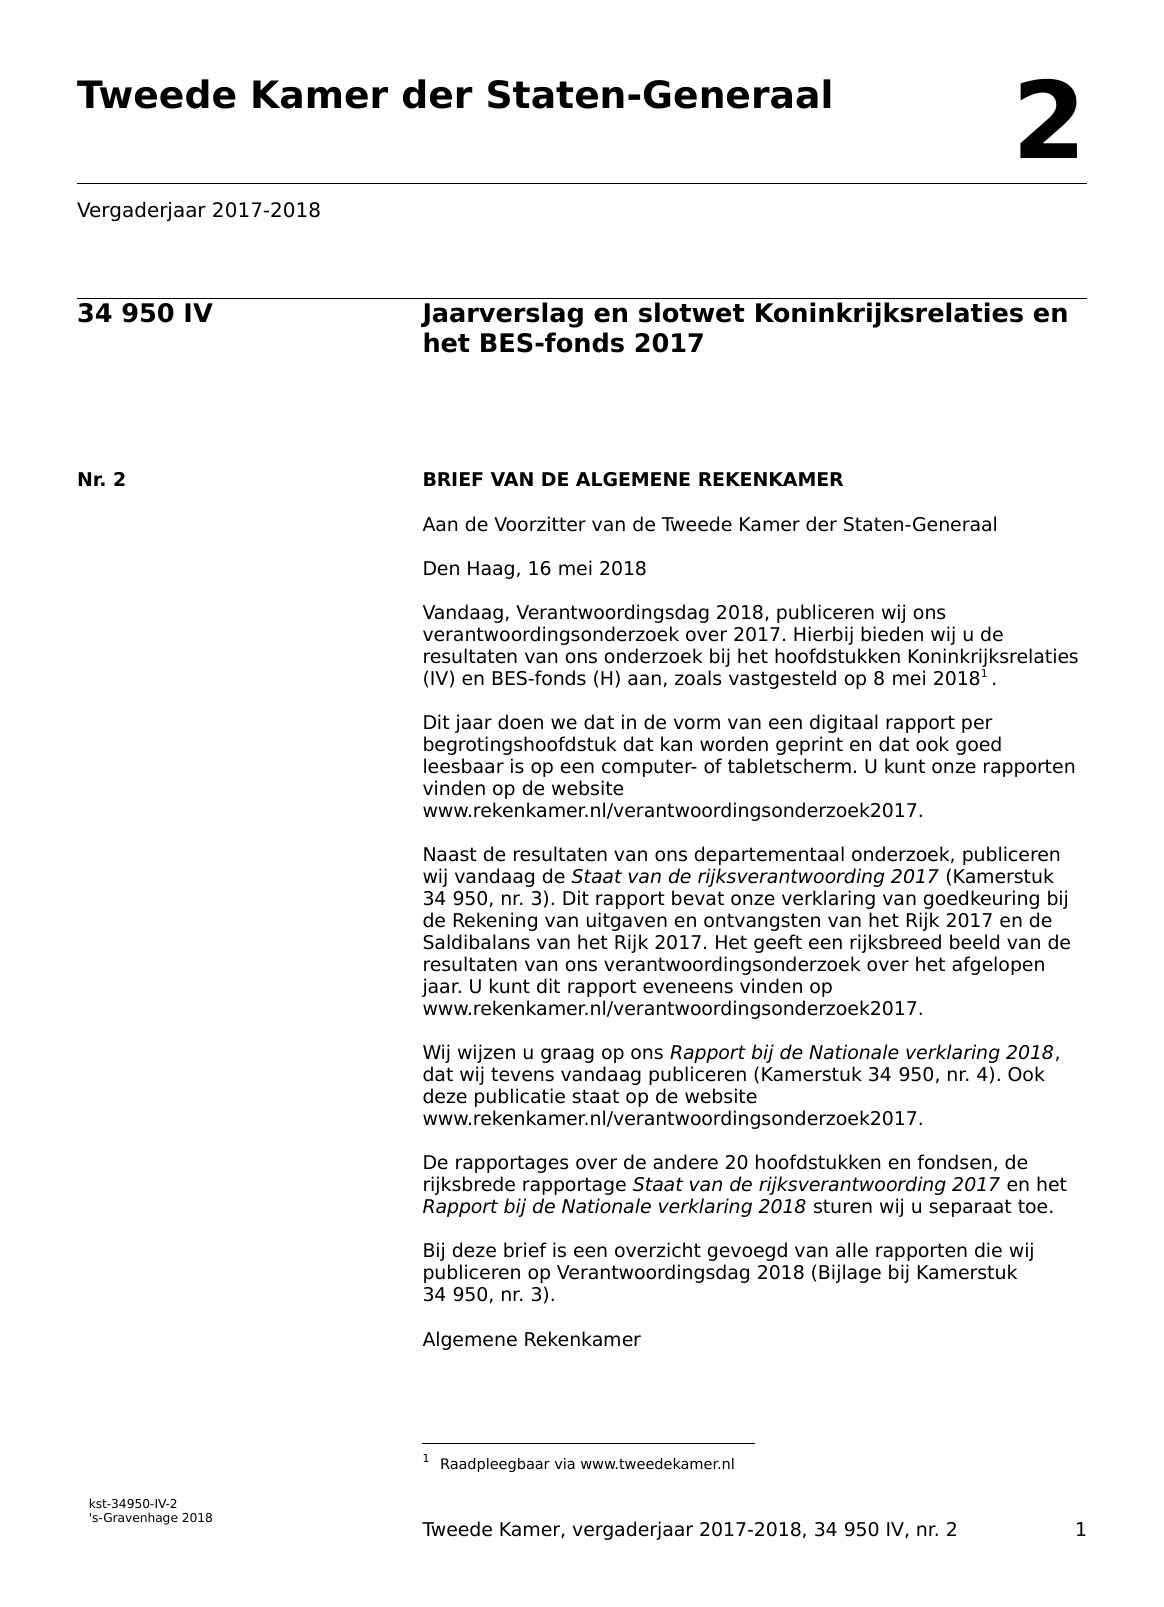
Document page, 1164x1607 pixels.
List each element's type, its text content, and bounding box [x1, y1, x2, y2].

text Algemene Rekenkamer [422, 1328, 1087, 1350]
subtitle Nr. 2 BRIEF VAN DE ALGEMENE REKENKAMER [77, 469, 1087, 491]
text Naast de resultaten van ons departementaal onderzoek, publiceren wij vandaag de Staat van de rijksverantwoording 2017 (Kamerstuk 34 950, nr. 3). Dit rapport bevat onze verklaring van goedkeuring bij de Rekening van uitgaven en ontvangsten van het Rijk 2017 en de Saldibalans van het Rijk 2017. Het geeft een rijksbreed beeld van de resultaten van ons verantwoordingsonderzoek over het afgelopen jaar. U kunt dit rapport eveneens vinden op www.rekenkamer.nl/verantwoordingsonderzoek2017. [422, 844, 1087, 1020]
text Vandaag, Verantwoordingsdag 2018, publiceren wij ons verantwoordingsonderzoek over 2017. Hierbij bieden wij u de resultaten van ons onderzoek bij het hoofdstukken Koninkrijksrelaties (IV) en BES-fonds (H) aan, zoals vastgesteld op 8 mei 2018. [422, 602, 1087, 690]
table_cell Vergaderjaar 2017-2018 [77, 184, 1087, 298]
text Wij wijzen u graag op ons Rapport bij de Nationale verklaring 2018, dat wij tevens vandaag publiceren (Kamerstuk 34 950, nr. 4). Ook deze publicatie staat op de website www.rekenkamer.nl/verantwoordingsonderzoek2017. [422, 1042, 1087, 1130]
text Bij deze brief is een overzicht gevoegd van alle rapporten die wij publiceren op Verantwoordingsdag 2018 (Bijlage bij Kamerstuk 34 950, nr. 3). [422, 1240, 1087, 1306]
text De rapportages over de andere 20 hoofdstukken en fondsen, de rijksbrede rapportage Staat van de rijksverantwoording 2017 en het Rapport bij de Nationale verklaring 2018 sturen wij u separaat toe. [422, 1152, 1087, 1218]
subtitle 34 950 IV Jaarverslag en slotwet Koninkrijksrelaties en het BES-fonds 2017 [77, 299, 1087, 358]
table_header 2 [886, 59, 1087, 183]
text kst-34950-IV-2 [88, 1497, 323, 1511]
text 's-Gravenhage 2018 [88, 1511, 323, 1525]
text Raadpleegbaar via www.tweedekamer.nl [422, 1452, 1087, 1474]
text Dit jaar doen we dat in de vorm van een digitaal rapport per begrotingshoofdstuk dat kan worden geprint en dat ook goed leesbaar is op een computer- of tabletscherm. U kunt onze rapporten vinden op de website www.rekenkamer.nl/verantwoordingsonderzoek2017. [422, 712, 1087, 822]
text Den Haag, 16 mei 2018 [422, 558, 1087, 580]
text Aan de Voorzitter van de Tweede Kamer der Staten-Generaal [422, 513, 1087, 536]
table_header Tweede Kamer der Staten-Generaal [77, 59, 886, 183]
